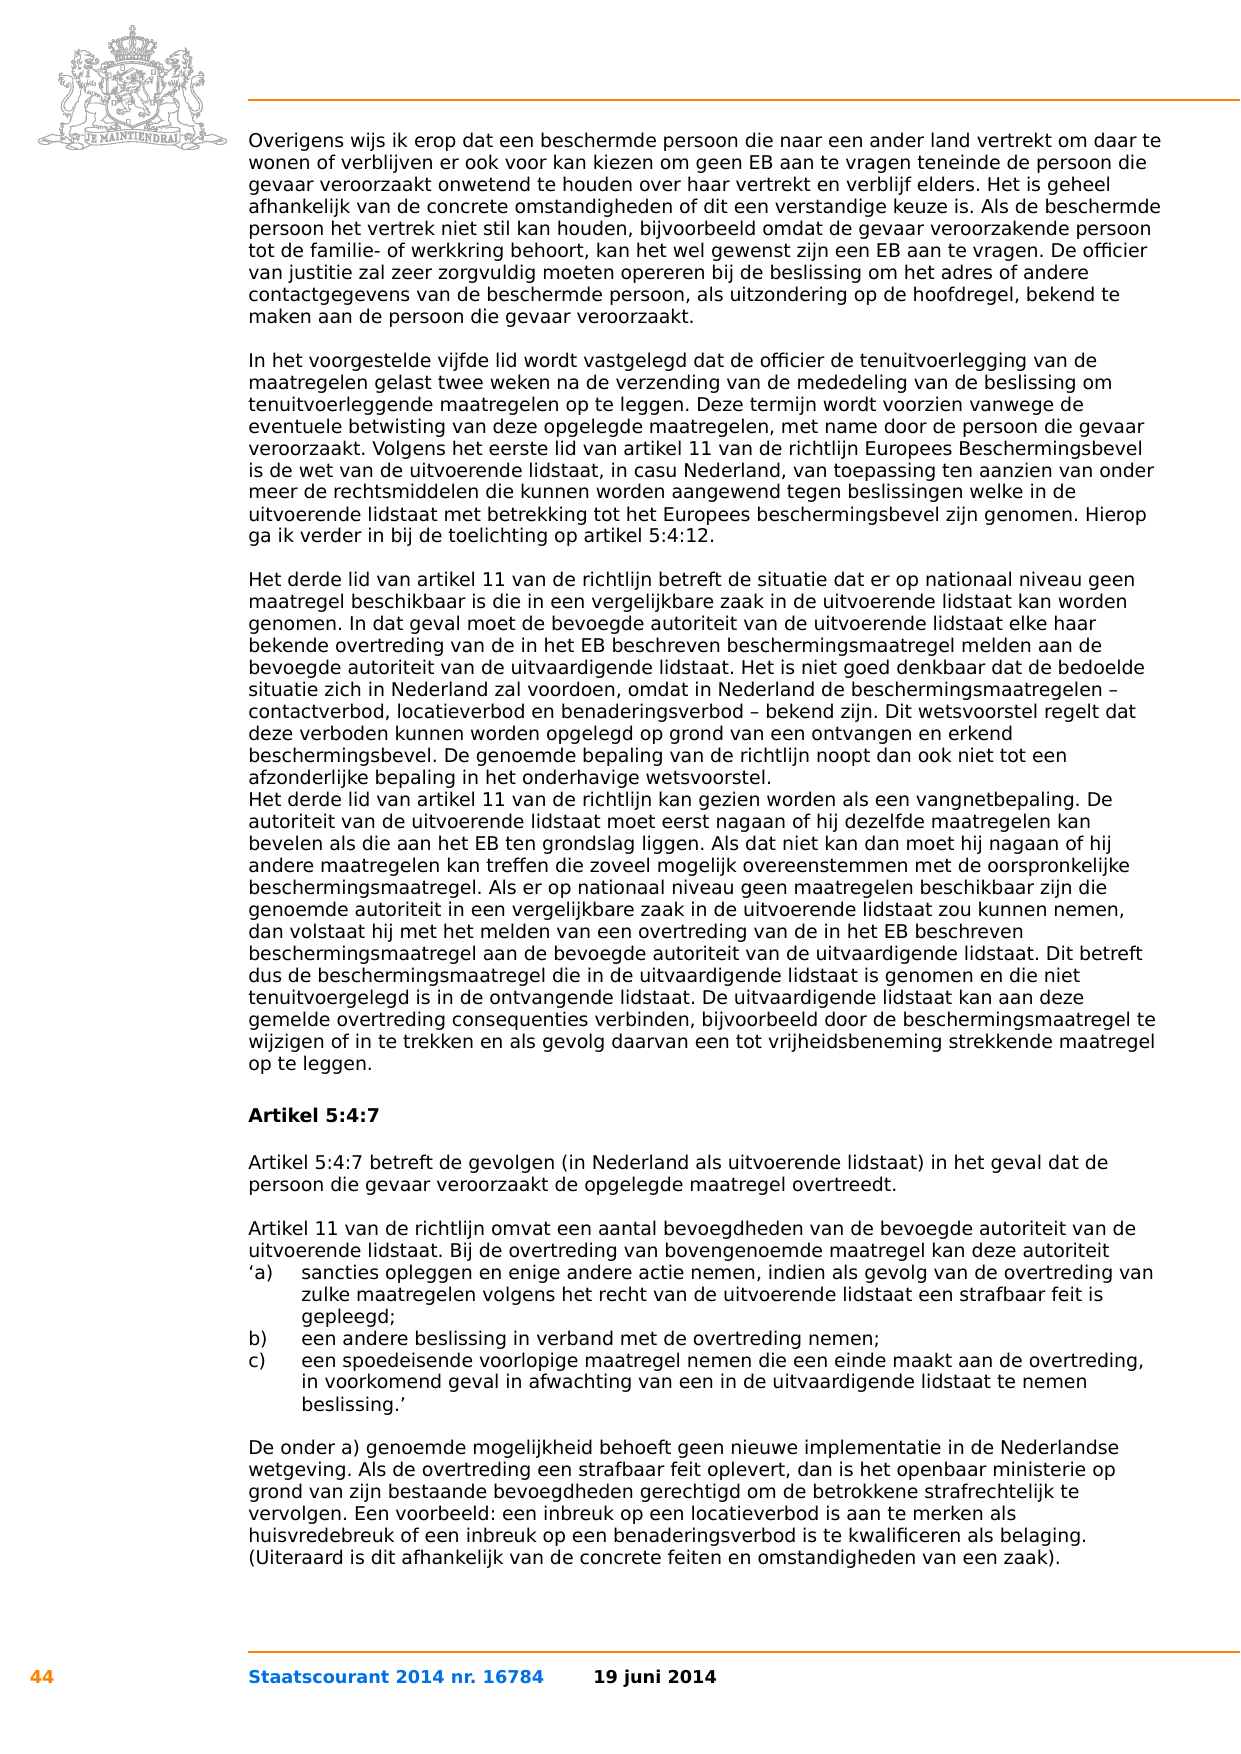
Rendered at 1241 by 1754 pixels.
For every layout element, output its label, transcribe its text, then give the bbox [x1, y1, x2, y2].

text c) een spoedeisende voorlopige maatregel nemen die een einde maakt aan de overtreding, in voorkomend geval in afwachting van een in de uitvaardigende lidstaat te nemen beslissing.’ [248, 1349, 1163, 1415]
text Het derde lid van artikel 11 van de richtlijn betreft de situatie dat er op nationaal niveau geen maatregel beschikbaar is die in een vergelijkbare zaak in de uitvoerende lidstaat kan worden genomen. In dat geval moet de bevoegde autoriteit van de uitvoerende lidstaat elke haar bekende overtreding van de in het EB beschreven beschermingsmaatregel melden aan de bevoegde autoriteit van de uitvaardigende lidstaat. Het is niet goed denkbaar dat de bedoelde situatie zich in Nederland zal voordoen, omdat in Nederland de beschermingsmaatregelen – contactverbod, locatieverbod en benaderingsverbod – bekend zijn. Dit wetsvoorstel regelt dat deze verboden kunnen worden opgelegd op grond van een ontvangen en erkend beschermingsbevel. De genoemde bepaling van de richtlijn noopt dan ook niet tot een afzonderlijke bepaling in het onderhavige wetsvoorstel. [248, 569, 1163, 789]
text Artikel 11 van de richtlijn omvat een aantal bevoegdheden van de bevoegde autoriteit van de uitvoerende lidstaat. Bij de overtreding van bovengenoemde maatregel kan deze autoriteit [248, 1218, 1163, 1262]
text ‘a) sancties opleggen en enige andere actie nemen, indien als gevolg van de overtreding van zulke maatregelen volgens het recht van de uitvoerende lidstaat een strafbaar feit is gepleegd; [248, 1262, 1163, 1327]
text Overigens wijs ik erop dat een beschermde persoon die naar een ander land vertrekt om daar te wonen of verblijven er ook voor kan kiezen om geen EB aan te vragen teneinde de persoon die gevaar veroorzaakt onwetend te houden over haar vertrekt en verblijf elders. Het is geheel afhankelijk van de concrete omstandigheden of dit een verstandige keuze is. Als de beschermde persoon het vertrek niet stil kan houden, bijvoorbeeld omdat de gevaar veroorzakende persoon tot de familie- of werkkring behoort, kan het wel gewenst zijn een EB aan te vragen. De officier van justitie zal zeer zorgvuldig moeten opereren bij de beslissing om het adres of andere contactgegevens van de beschermde persoon, als uitzondering op de hoofdregel, bekend te maken aan de persoon die gevaar veroorzaakt. [248, 130, 1163, 328]
text Artikel 5:4:7 betreft de gevolgen (in Nederland als uitvoerende lidstaat) in het geval dat de persoon die gevaar veroorzaakt de opgelegde maatregel overtreedt. [248, 1152, 1163, 1196]
text De onder a) genoemde mogelijkheid behoeft geen nieuwe implementatie in de Nederlandse wetgeving. Als de overtreding een strafbaar feit oplevert, dan is het openbaar ministerie op grond van zijn bestaande bevoegdheden gerechtigd om de betrokkene strafrechtelijk te vervolgen. Een voorbeeld: een inbreuk op een locatieverbod is aan te merken als huisvredebreuk of een inbreuk op een benaderingsverbod is te kwalificeren als belaging. (Uiteraard is dit afhankelijk van de concrete feiten en omstandigheden van een zaak). [248, 1437, 1163, 1569]
text b) een andere beslissing in verband met de overtreding nemen; [248, 1327, 1163, 1349]
text In het voorgestelde vijfde lid wordt vastgelegd dat de officier de tenuitvoerlegging van de maatregelen gelast twee weken na de verzending van de mededeling van de beslissing om tenuitvoerleggende maatregelen op te leggen. Deze termijn wordt voorzien vanwege de eventuele betwisting van deze opgelegde maatregelen, met name door de persoon die gevaar veroorzaakt. Volgens het eerste lid van artikel 11 van de richtlijn Europees Beschermingsbevel is de wet van de uitvoerende lidstaat, in casu Nederland, van toepassing ten aanzien van onder meer de rechtsmiddelen die kunnen worden aangewend tegen beslissingen welke in de uitvoerende lidstaat met betrekking tot het Europees beschermingsbevel zijn genomen. Hierop ga ik verder in bij de toelichting op artikel 5:4:12. [248, 349, 1163, 547]
subtitle Artikel 5:4:7 [248, 1105, 1163, 1127]
text Het derde lid van artikel 11 van de richtlijn kan gezien worden als een vangnetbepaling. De autoriteit van de uitvoerende lidstaat moet eerst nagaan of hij dezelfde maatregelen kan bevelen als die aan het EB ten grondslag liggen. Als dat niet kan dan moet hij nagaan of hij andere maatregelen kan treffen die zoveel mogelijk overeenstemmen met de oorspronkelijke beschermingsmaatregel. Als er op nationaal niveau geen maatregelen beschikbaar zijn die genoemde autoriteit in een vergelijkbare zaak in de uitvoerende lidstaat zou kunnen nemen, dan volstaat hij met het melden van een overtreding van de in het EB beschreven beschermingsmaatregel aan de bevoegde autoriteit van de uitvaardigende lidstaat. Dit betreft dus de beschermingsmaatregel die in de uitvaardigende lidstaat is genomen en die niet tenuitvoergelegd is in de ontvangende lidstaat. De uitvaardigende lidstaat kan aan deze gemelde overtreding consequenties verbinden, bijvoorbeeld door de beschermingsmaatregel te wijzigen of in te trekken en als gevolg daarvan een tot vrijheidsbeneming strekkende maatregel op te leggen. [248, 789, 1163, 1075]
picture [38, 25, 227, 150]
